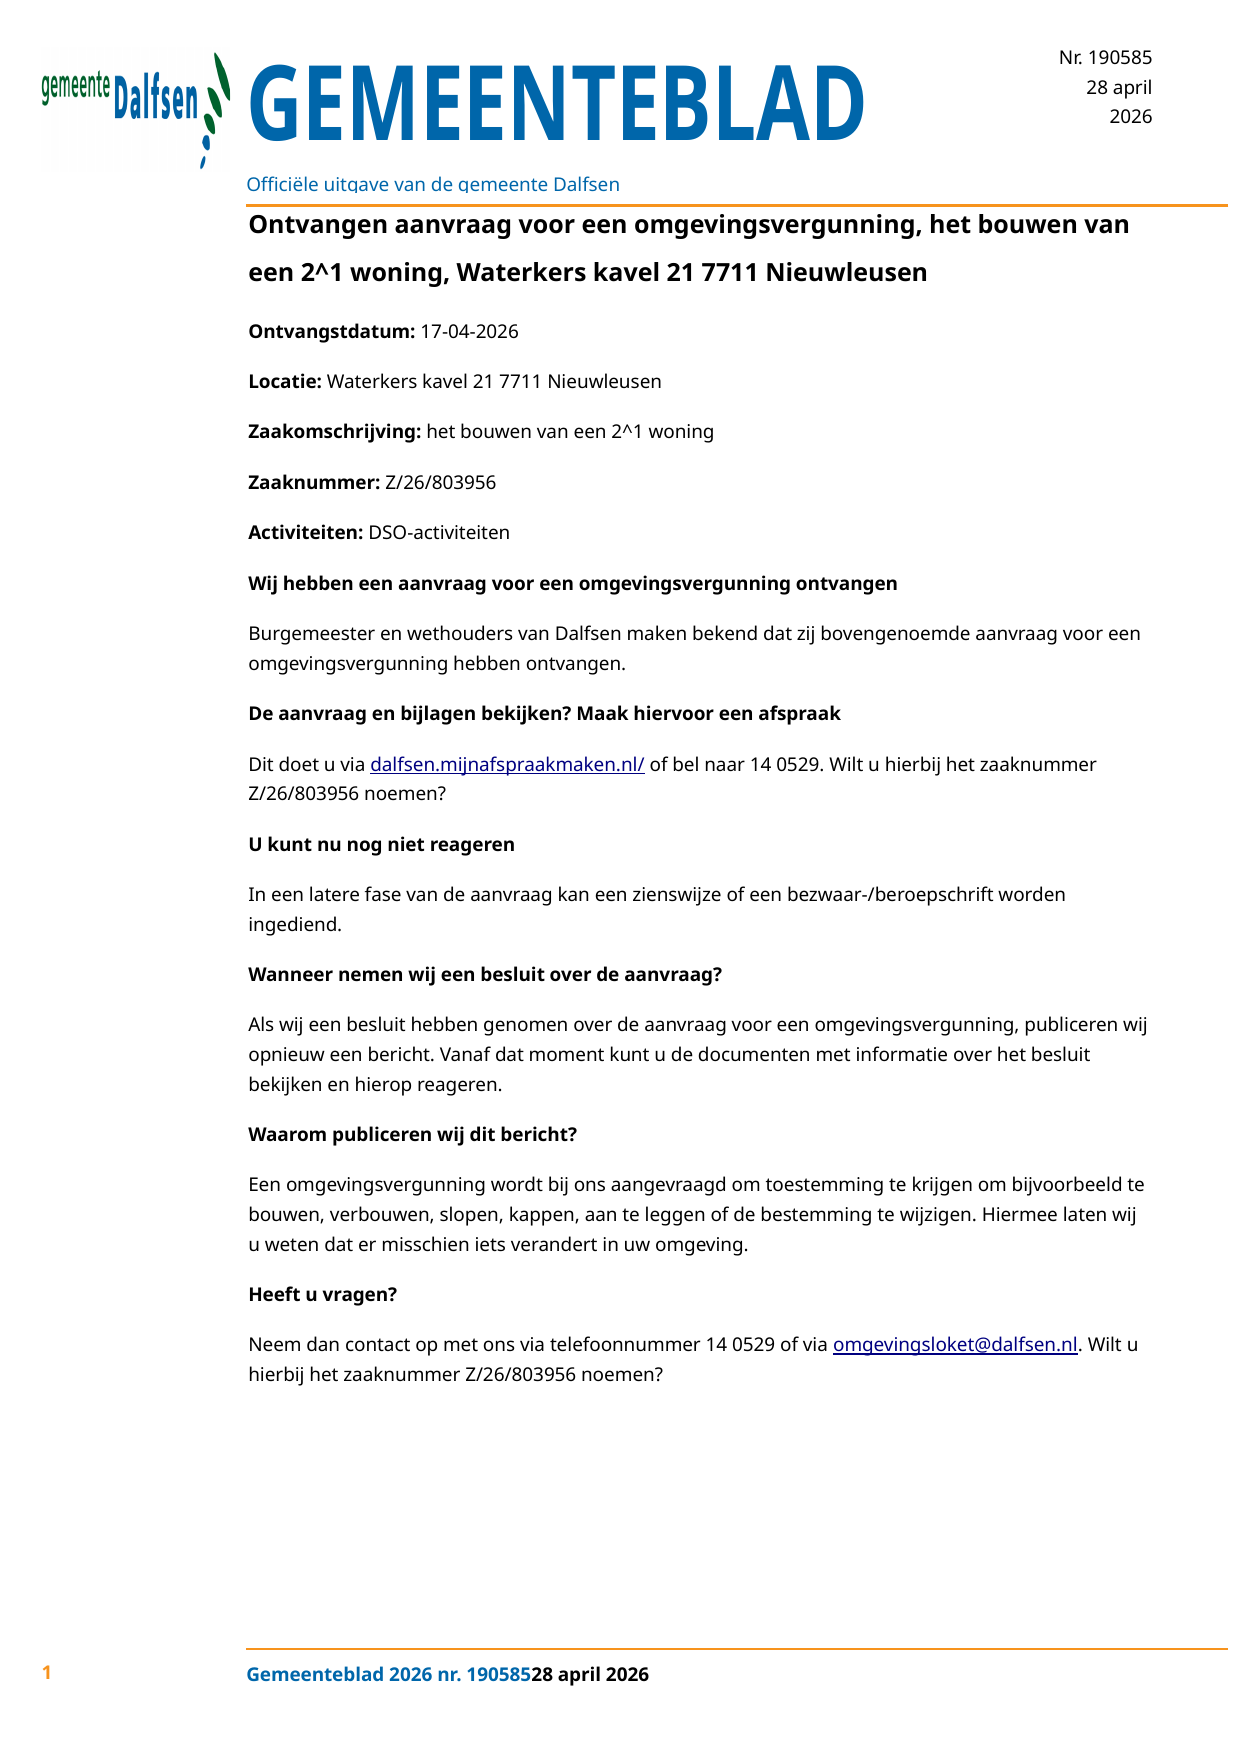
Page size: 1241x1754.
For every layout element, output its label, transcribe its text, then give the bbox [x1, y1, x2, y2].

text U kunt nu nog niet reageren [248, 831, 1152, 857]
text Neem dan contact op met ons via telefoonnummer 14 0529 of via omgevingsloket@dalfsen.nl. Wilt u hierbij het zaaknummer Z/26/803956 noemen? [248, 1332, 1152, 1387]
text Wij hebben een aanvraag voor een omgevingsvergunning ontvangen [248, 570, 1152, 596]
text Locatie: Waterkers kavel 21 7711 Nieuwleusen [248, 368, 1152, 394]
text Activiteiten: DSO-activiteiten [248, 519, 1152, 545]
text Ontvangen aanvraag voor een omgevingsvergunning, het bouwen van een 2^1 woning, Waterkers kavel 21 7711 Nieuwleusen [248, 207, 1152, 288]
text Ontvangstdatum: 17-04-2026 [248, 318, 1152, 344]
text De aanvraag en bijlagen bekijken? Maak hiervoor een afspraak [248, 700, 1152, 726]
text Burgemeester en wethouders van Dalfsen maken bekend dat zij bovengenoemde aanvraag voor een omgevingsvergunning hebben ontvangen. [248, 620, 1152, 676]
picture [41, 47, 231, 172]
text Heeft u vragen? [248, 1281, 1152, 1307]
text Zaakomschrijving: het bouwen van een 2^1 woning [248, 419, 1152, 444]
text Wanneer nemen wij een besluit over de aanvraag? [248, 961, 1152, 987]
text Zaaknummer: Z/26/803956 [248, 469, 1152, 495]
text Een omgevingsvergunning wordt bij ons aangevraagd om toestemming te krijgen om bijvoorbeeld te bouwen, verbouwen, slopen, kappen, aan te leggen of de bestemming te wijzigen. Hiermee laten wij u weten dat er misschien iets verandert in uw omgeving. [248, 1172, 1152, 1257]
text Waarom publiceren wij dit bericht? [248, 1121, 1152, 1147]
text Als wij een besluit hebben genomen over de aanvraag voor een omgevingsvergunning, publiceren wij opnieuw een bericht. Vanaf dat moment kunt u de documenten met informatie over het besluit bekijken en hierop reageren. [248, 1012, 1152, 1097]
text In een latere fase van de aanvraag kan een zienswijze of een bezwaar-/beroepschrift worden ingediend. [248, 881, 1152, 937]
text Dit doet u via dalfsen.mijnafspraakmaken.nl/ of bel naar 14 0529. Wilt u hierbij het zaaknummer Z/26/803956 noemen? [248, 751, 1152, 806]
